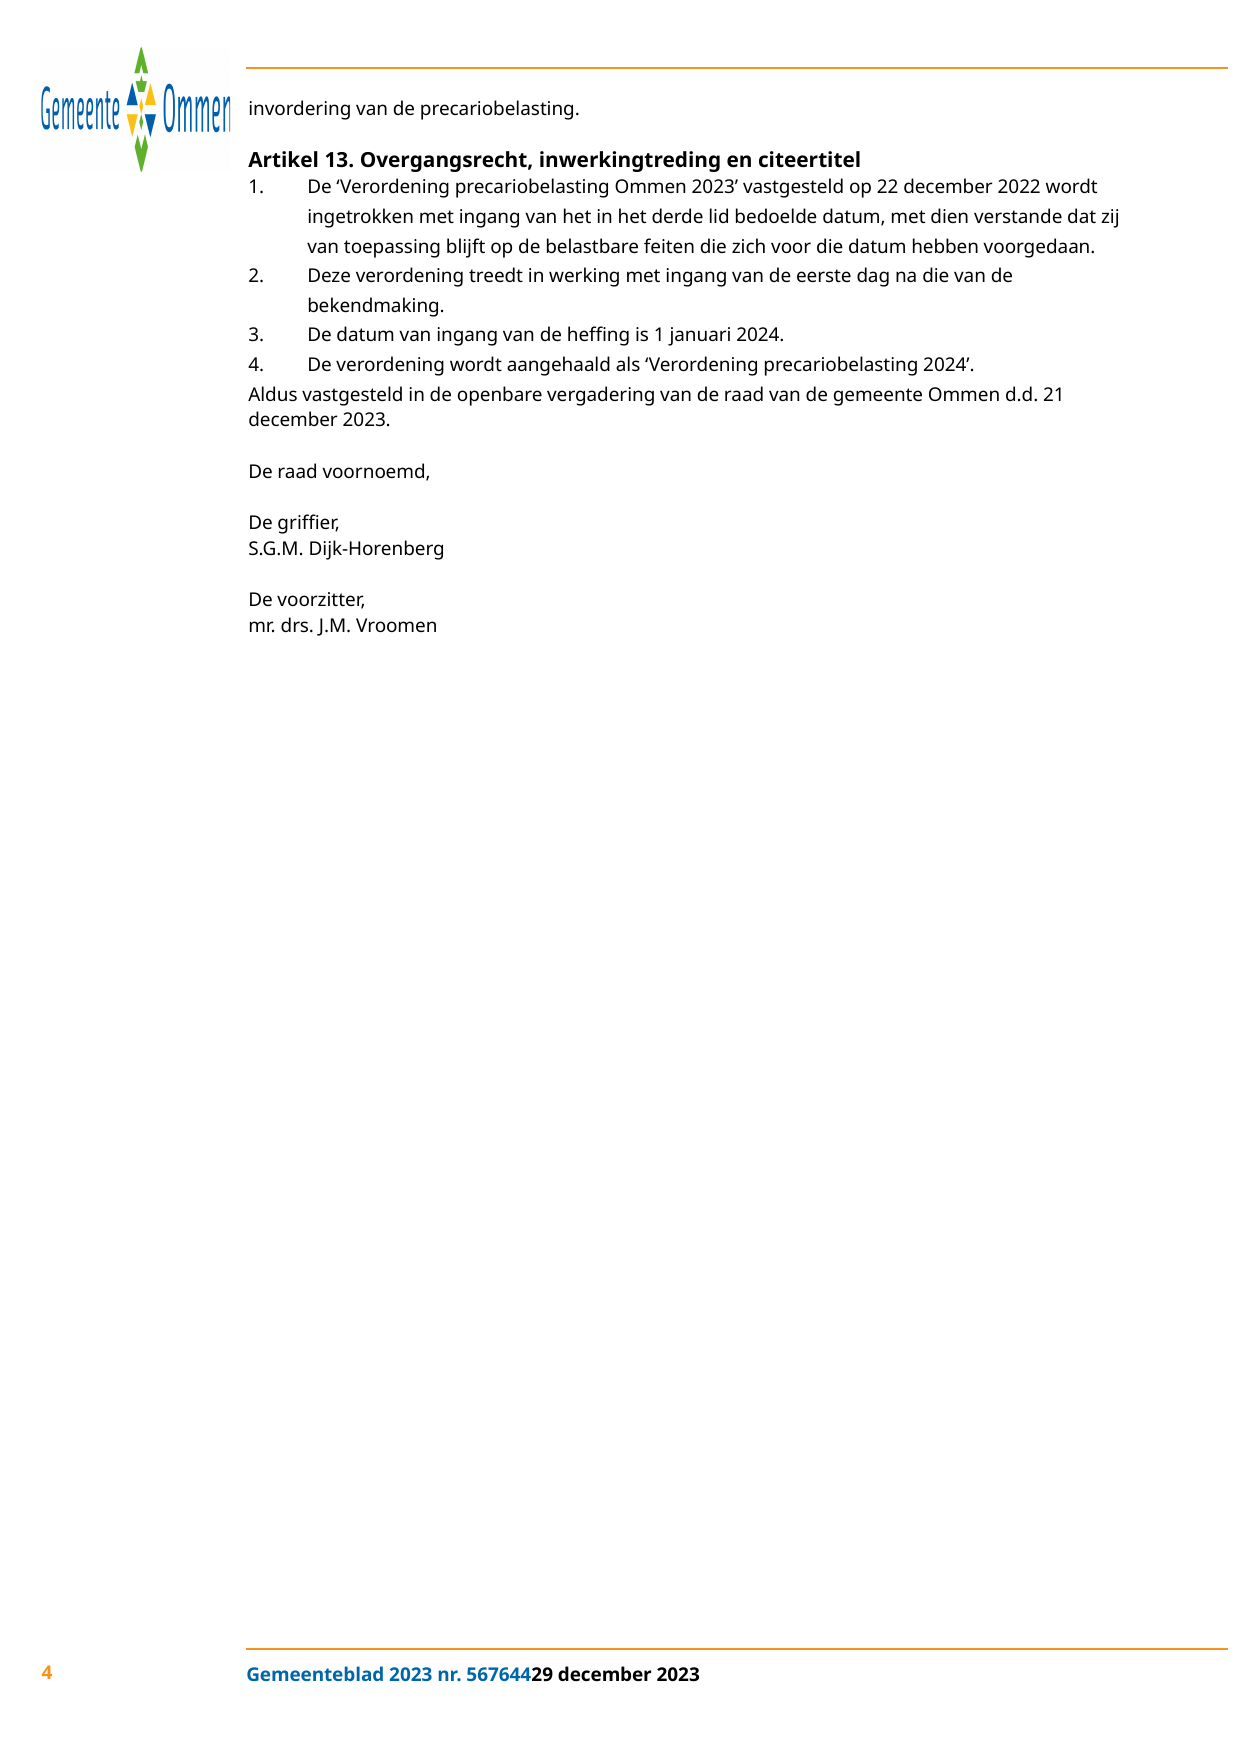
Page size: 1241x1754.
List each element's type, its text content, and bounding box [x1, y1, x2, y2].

text Aldus vastgesteld in de openbare vergadering van de raad van de gemeente Ommen d.d. 21 december 2023. [248, 381, 1152, 432]
text Artikel 13. Overgangsrecht, inwerkingtreding en citeertitel [248, 145, 1152, 174]
list Deze verordening treedt in werking met ingang van de eerste dag na die van de bekendmaking. [248, 262, 1152, 318]
text S.G.M. Dijk-Horenberg [248, 535, 1152, 561]
text De raad voornoemd, [248, 458, 1152, 484]
text De griffier, [248, 509, 1152, 535]
list De ‘Verordening precariobelasting Ommen 2023’ vastgesteld op 22 december 2022 wordt ingetrokken met ingang van het in het derde lid bedoelde datum, met dien verstande dat zij van toepassing blijft op de belastbare feiten die zich voor die datum hebben voorgedaan. [248, 174, 1152, 258]
text De voorzitter, [248, 587, 1152, 612]
text mr. drs. J.M. Vroomen [248, 612, 1152, 638]
picture [41, 47, 231, 172]
list De datum van ingang van de heffing is 1 januari 2024. [248, 322, 1152, 347]
text invordering van de precariobelasting. [248, 95, 1152, 121]
list De verordening wordt aangehaald als ‘Verordening precariobelasting 2024’. [248, 351, 1152, 377]
